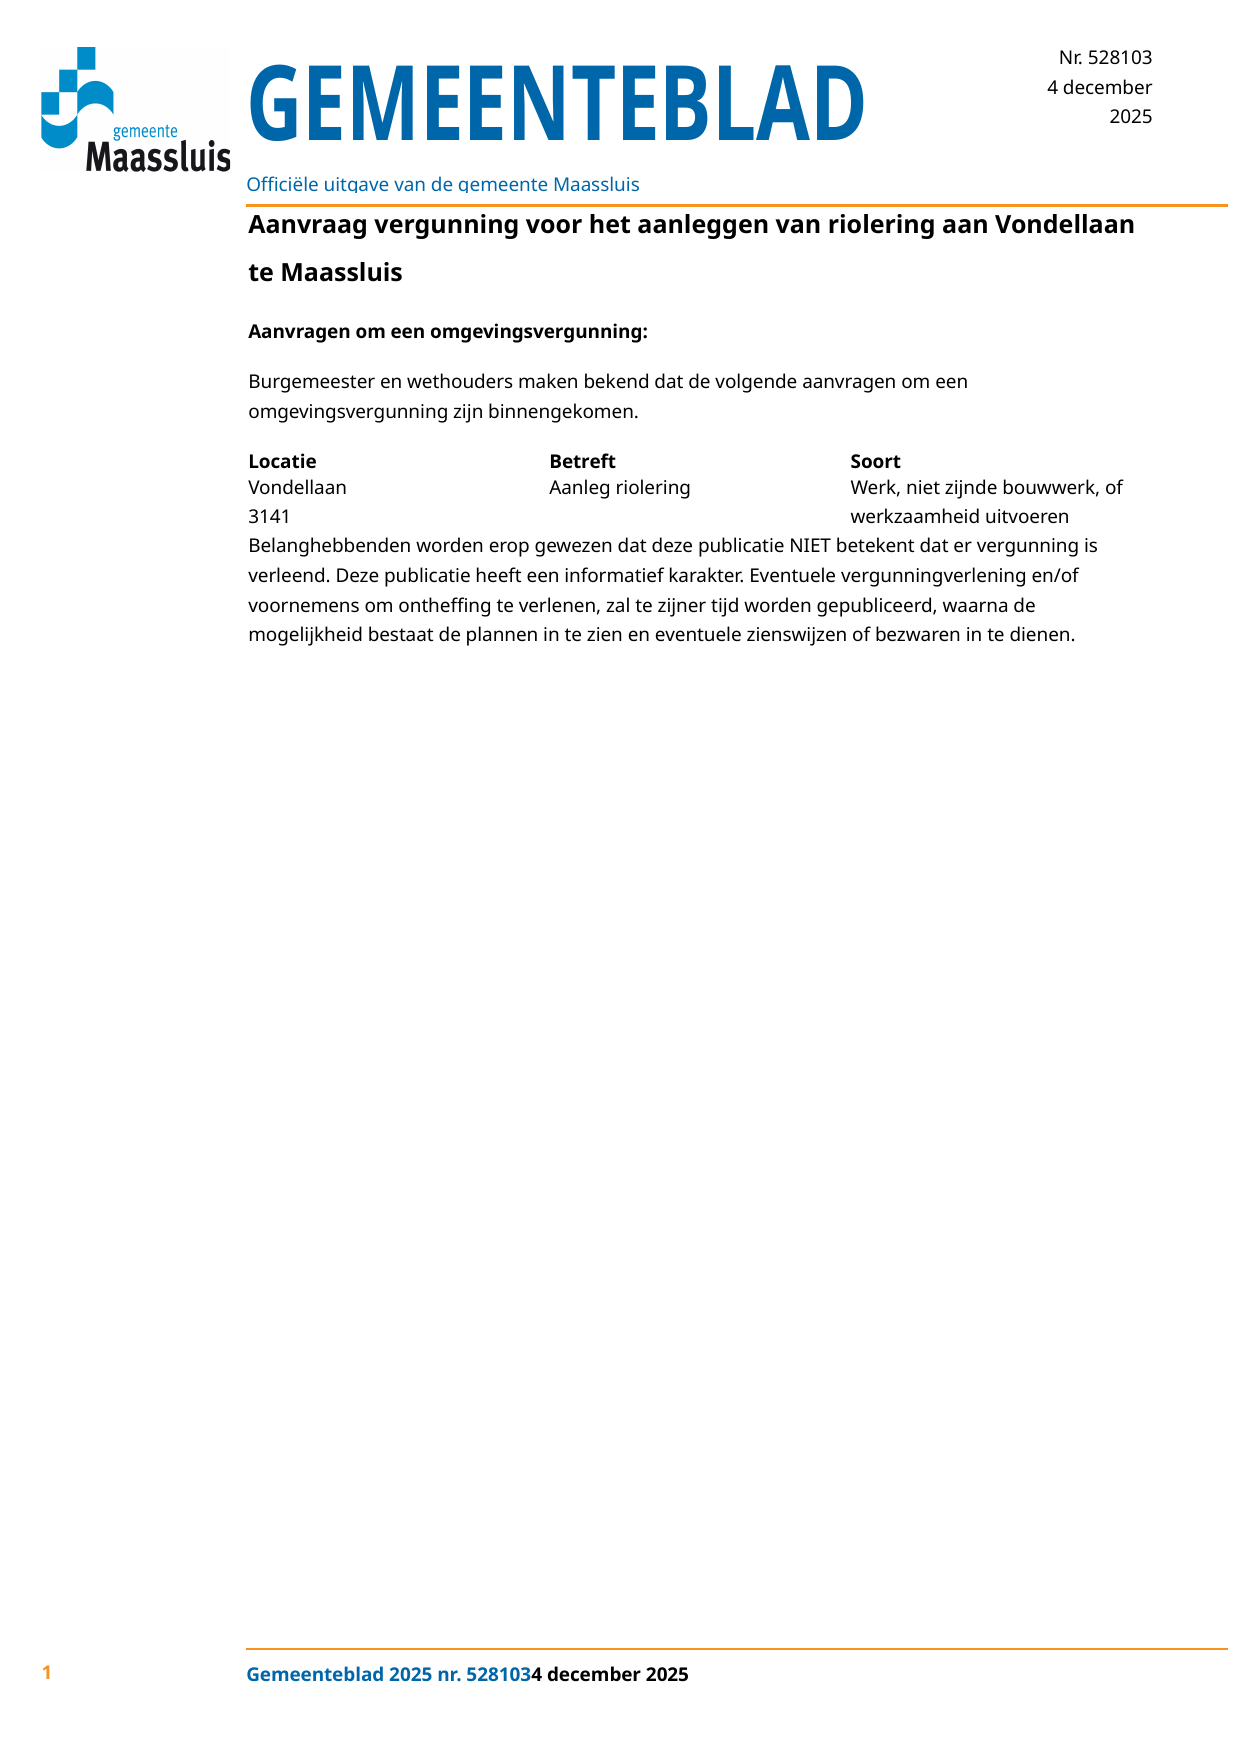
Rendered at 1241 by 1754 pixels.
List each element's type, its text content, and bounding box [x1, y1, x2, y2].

table_header Soort [850, 449, 1152, 474]
table_header Betreft [549, 449, 850, 474]
text Belanghebbenden worden erop gewezen dat deze publicatie NIET betekent dat er vergunning is verleend. Deze publicatie heeft een informatief karakter. Eventuele vergunningverlening en/of voornemens om ontheffing te verlenen, zal te zijner tijd worden gepubliceerd, waarna de mogelijkheid bestaat de plannen in te zien en eventuele zienswijzen of bezwaren in te dienen. [248, 533, 1152, 647]
table_cell Vondellaan 3141 [248, 474, 549, 529]
picture [41, 47, 77, 92]
table_cell Aanleg riolering [549, 474, 850, 529]
text Aanvragen om een omgevingsvergunning: [248, 318, 1152, 344]
text Aanvraag vergunning voor het aanleggen van riolering aan Vondellaan te Maassluis [248, 207, 1152, 288]
table_cell Werk, niet zijnde bouwwerk, of werkzaamheid uitvoeren [850, 474, 1152, 529]
text Burgemeester en wethouders maken bekend dat de volgende aanvragen om een omgevingsvergunning zijn binnengekomen. [248, 368, 1152, 424]
picture [41, 47, 231, 172]
table_header Locatie [248, 449, 549, 474]
